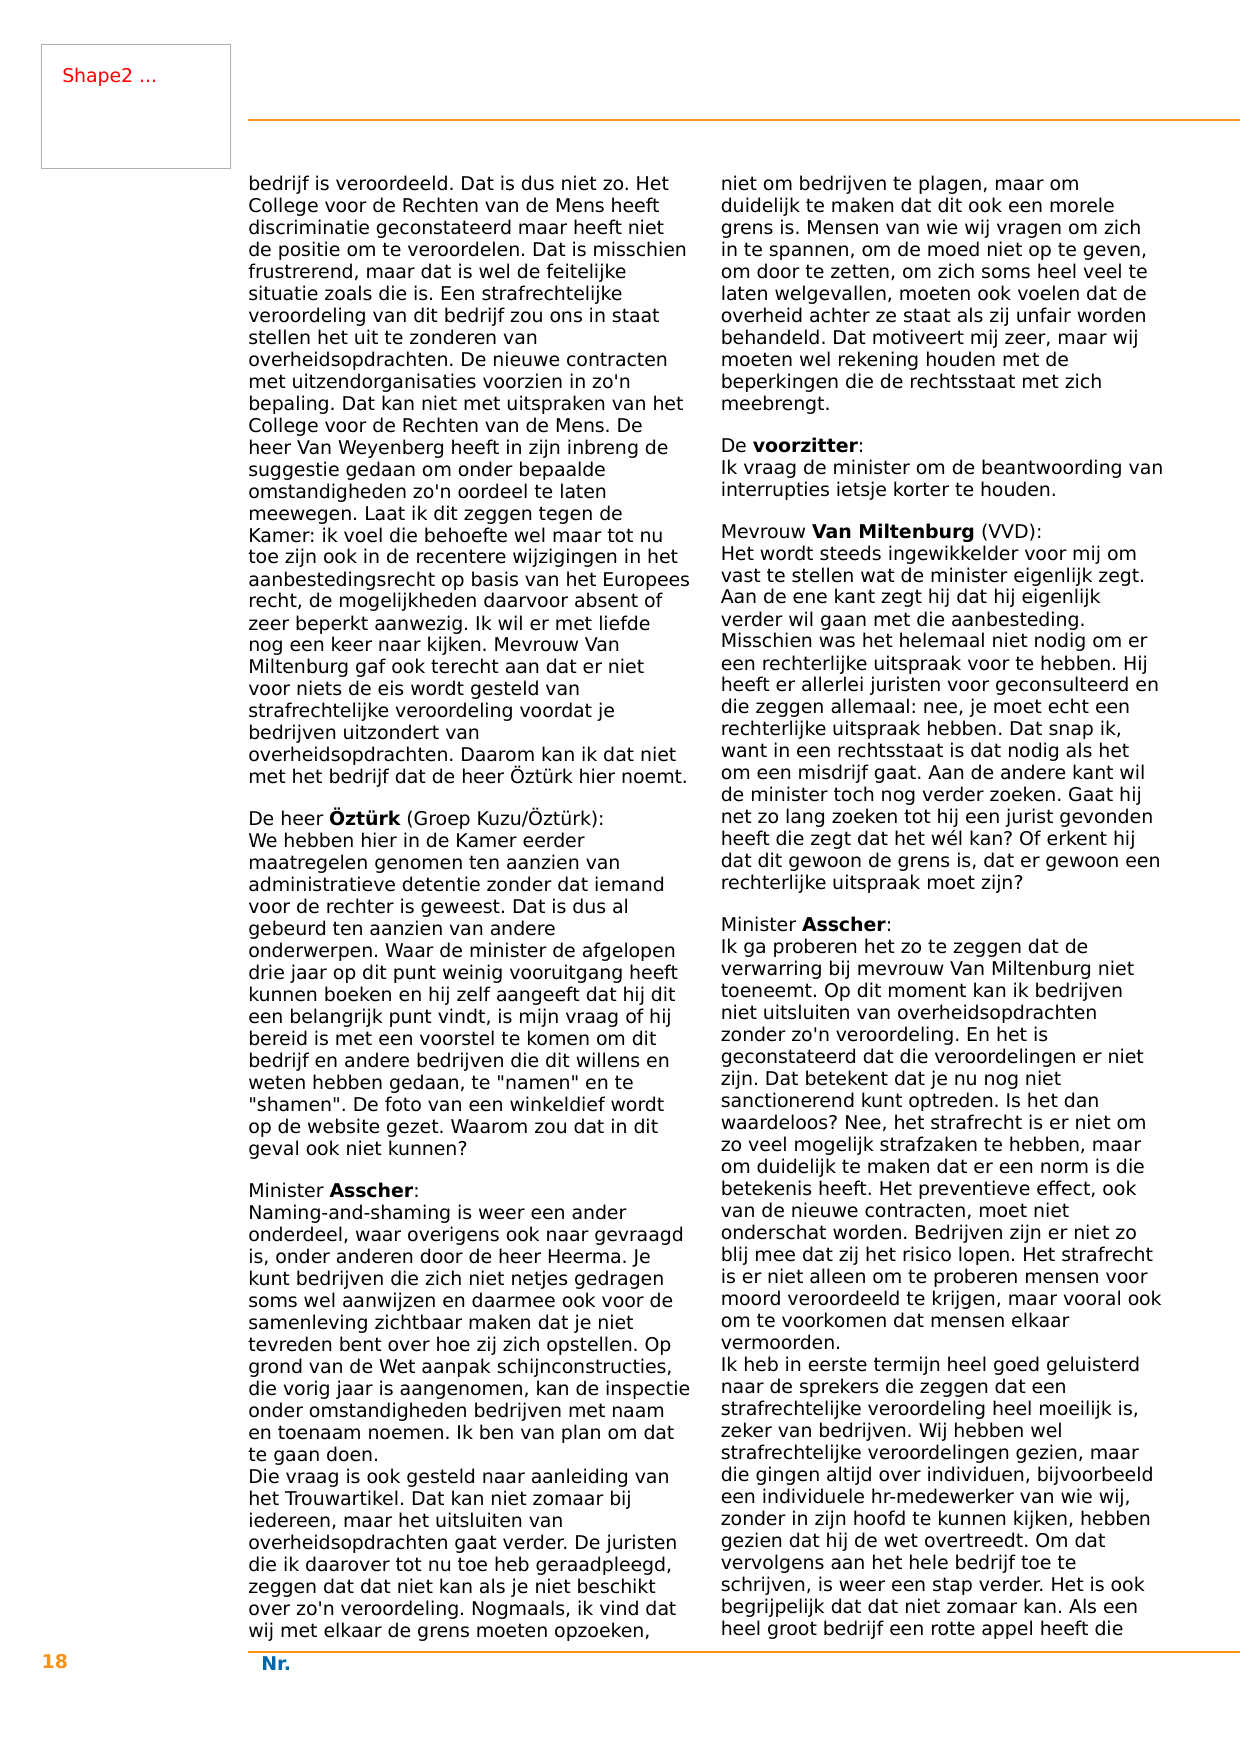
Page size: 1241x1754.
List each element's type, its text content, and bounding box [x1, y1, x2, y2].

text Ik ga proberen het zo te zeggen dat de verwarring bij mevrouw Van Miltenburg niet toeneemt. Op dit moment kan ik bedrijven niet uitsluiten van overheidsopdrachten zonder zo'n veroordeling. En het is geconstateerd dat die veroordelingen er niet zijn. Dat betekent dat je nu nog niet sanctionerend kunt optreden. Is het dan waardeloos? Nee, het strafrecht is er niet om zo veel mogelijk strafzaken te hebben, maar om duidelijk te maken dat er een norm is die betekenis heeft. Het preventieve effect, ook van de nieuwe contracten, moet niet onderschat worden. Bedrijven zijn er niet zo blij mee dat zij het risico lopen. Het strafrecht is er niet alleen om te proberen mensen voor moord veroordeeld te krijgen, maar vooral ook om te voorkomen dat mensen elkaar vermoorden. [721, 936, 1163, 1354]
text Naming-and-shaming is weer een ander onderdeel, waar overigens ook naar gevraagd is, onder anderen door de heer Heerma. Je kunt bedrijven die zich niet netjes gedragen soms wel aanwijzen en daarmee ook voor de samenleving zichtbaar maken dat je niet tevreden bent over hoe zij zich opstellen. Op grond van de Wet aanpak schijnconstructies, die vorig jaar is aangenomen, kan de inspectie onder omstandigheden bedrijven met naam en toenaam noemen. Ik ben van plan om dat te gaan doen. [248, 1202, 691, 1466]
text Ik heb in eerste termijn heel goed geluisterd naar de sprekers die zeggen dat een strafrechtelijke veroordeling heel moeilijk is, zeker van bedrijven. Wij hebben wel strafrechtelijke veroordelingen gezien, maar die gingen altijd over individuen, bijvoorbeeld een individuele hr-medewerker van wie wij, zonder in zijn hoofd te kunnen kijken, hebben gezien dat hij de wet overtreedt. Om dat vervolgens aan het hele bedrijf toe te schrijven, is weer een stap verder. Het is ook begrijpelijk dat dat niet zomaar kan. Als een heel groot bedrijf een rotte appel heeft die [721, 1354, 1163, 1639]
text Minister Asscher: [721, 914, 1163, 936]
text Minister Asscher: [248, 1180, 691, 1202]
text Het wordt steeds ingewikkelder voor mij om vast te stellen wat de minister eigenlijk zegt. Aan de ene kant zegt hij dat hij eigenlijk verder wil gaan met die aanbesteding. Misschien was het helemaal niet nodig om er een rechterlijke uitspraak voor te hebben. Hij heeft er allerlei juristen voor geconsulteerd en die zeggen allemaal: nee, je moet echt een rechterlijke uitspraak hebben. Dat snap ik, want in een rechtsstaat is dat nodig als het om een misdrijf gaat. Aan de andere kant wil de minister toch nog verder zoeken. Gaat hij net zo lang zoeken tot hij een jurist gevonden heeft die zegt dat het wél kan? Of erkent hij dat dit gewoon de grens is, dat er gewoon een rechterlijke uitspraak moet zijn? [721, 542, 1163, 894]
text De heer Öztürk (Groep Kuzu/Öztürk): [248, 808, 691, 830]
text De voorzitter: [721, 434, 1163, 457]
text Mevrouw Van Miltenburg (VVD): [721, 521, 1163, 542]
text Ik vraag de minister om de beantwoording van interrupties ietsje korter te houden. [721, 457, 1163, 501]
text bedrijf is veroordeeld. Dat is dus niet zo. Het College voor de Rechten van de Mens heeft discriminatie geconstateerd maar heeft niet de positie om te veroordelen. Dat is misschien frustrerend, maar dat is wel de feitelijke situatie zoals die is. Een strafrechtelijke veroordeling van dit bedrijf zou ons in staat stellen het uit te zonderen van overheidsopdrachten. De nieuwe contracten met uitzendorganisaties voorzien in zo'n bepaling. Dat kan niet met uitspraken van het College voor de Rechten van de Mens. De heer Van Weyenberg heeft in zijn inbreng de suggestie gedaan om onder bepaalde omstandigheden zo'n oordeel te laten meewegen. Laat ik dit zeggen tegen de Kamer: ik voel die behoefte wel maar tot nu toe zijn ook in de recentere wijzigingen in het aanbestedingsrecht op basis van het Europees recht, de mogelijkheden daarvoor absent of zeer beperkt aanwezig. Ik wil er met liefde nog een keer naar kijken. Mevrouw Van Miltenburg gaf ook terecht aan dat er niet voor niets de eis wordt gesteld van strafrechtelijke veroordeling voordat je bedrijven uitzondert van overheidsopdrachten. Daarom kan ik dat niet met het bedrijf dat de heer Öztürk hier noemt. [248, 173, 691, 788]
text Die vraag is ook gesteld naar aanleiding van het Trouwartikel. Dat kan niet zomaar bij iedereen, maar het uitsluiten van overheidsopdrachten gaat verder. De juristen die ik daarover tot nu toe heb geraadpleegd, zeggen dat dat niet kan als je niet beschikt over zo'n veroordeling. Nogmaals, ik vind dat wij met elkaar de grens moeten opzoeken, [248, 1466, 691, 1641]
text We hebben hier in de Kamer eerder maatregelen genomen ten aanzien van administratieve detentie zonder dat iemand voor de rechter is geweest. Dat is dus al gebeurd ten aanzien van andere onderwerpen. Waar de minister de afgelopen drie jaar op dit punt weinig vooruitgang heeft kunnen boeken en hij zelf aangeeft dat hij dit een belangrijk punt vindt, is mijn vraag of hij bereid is met een voorstel te komen om dit bedrijf en andere bedrijven die dit willens en weten hebben gedaan, te "namen" en te "shamen". De foto van een winkeldief wordt op de website gezet. Waarom zou dat in dit geval ook niet kunnen? [248, 830, 691, 1160]
text niet om bedrijven te plagen, maar om duidelijk te maken dat dit ook een morele grens is. Mensen van wie wij vragen om zich in te spannen, om de moed niet op te geven, om door te zetten, om zich soms heel veel te laten welgevallen, moeten ook voelen dat de overheid achter ze staat als zij unfair worden behandeld. Dat motiveert mij zeer, maar wij moeten wel rekening houden met de beperkingen die de rechtsstaat met zich meebrengt. [721, 173, 1163, 414]
